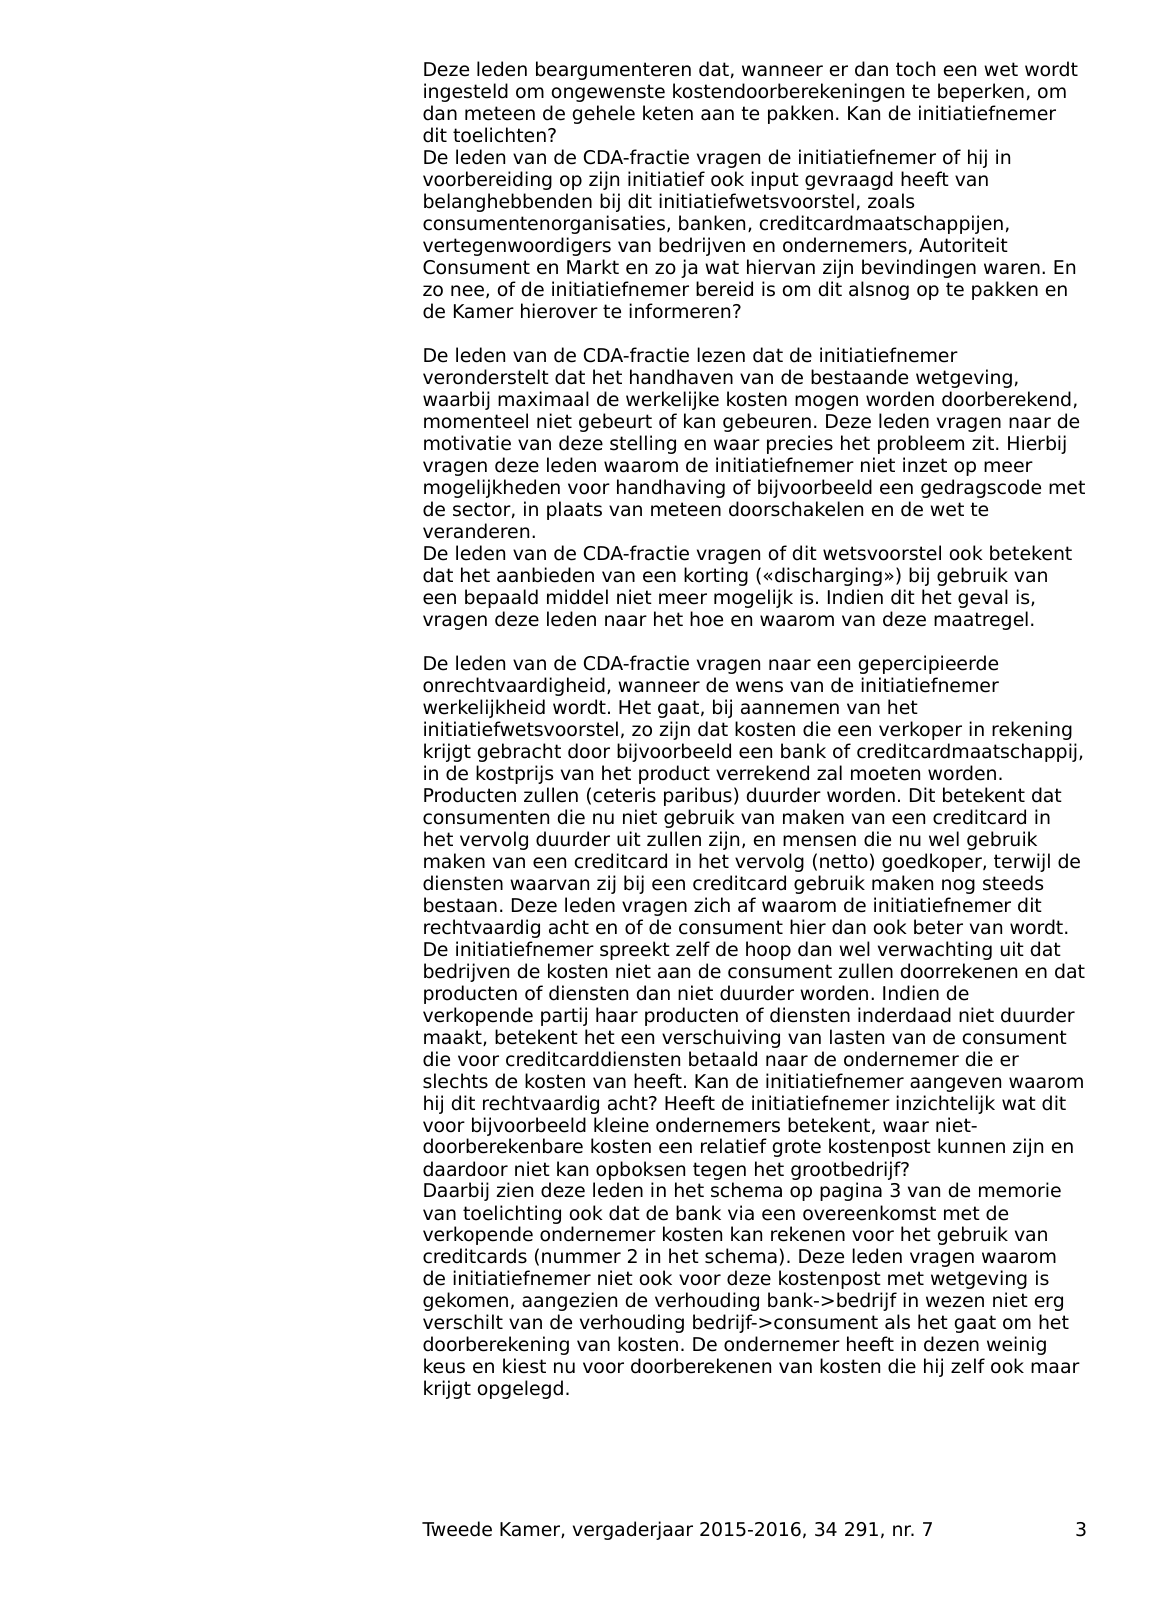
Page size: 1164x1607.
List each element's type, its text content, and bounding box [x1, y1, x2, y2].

text De leden van de CDA-fractie vragen naar een gepercipieerde onrechtvaardigheid, wanneer de wens van de initiatiefnemer werkelijkheid wordt. Het gaat, bij aannemen van het initiatiefwetsvoorstel, zo zijn dat kosten die een verkoper in rekening krijgt gebracht door bijvoorbeeld een bank of creditcardmaatschappij, in de kostprijs van het product verrekend zal moeten worden. Producten zullen (ceteris paribus) duurder worden. Dit betekent dat consumenten die nu niet gebruik van maken van een creditcard in het vervolg duurder uit zullen zijn, en mensen die nu wel gebruik maken van een creditcard in het vervolg (netto) goedkoper, terwijl de diensten waarvan zij bij een creditcard gebruik maken nog steeds bestaan. Deze leden vragen zich af waarom de initiatiefnemer dit rechtvaardig acht en of de consument hier dan ook beter van wordt. De initiatiefnemer spreekt zelf de hoop dan wel verwachting uit dat bedrijven de kosten niet aan de consument zullen doorrekenen en dat producten of diensten dan niet duurder worden. Indien de verkopende partij haar producten of diensten inderdaad niet duurder maakt, betekent het een verschuiving van lasten van de consument die voor creditcarddiensten betaald naar de ondernemer die er slechts de kosten van heeft. Kan de initiatiefnemer aangeven waarom hij dit rechtvaardig acht? Heeft de initiatiefnemer inzichtelijk wat dit voor bijvoorbeeld kleine ondernemers betekent, waar niet-doorberekenbare kosten een relatief grote kostenpost kunnen zijn en daardoor niet kan opboksen tegen het grootbedrijf? [422, 653, 1087, 1180]
text De leden van de CDA-fractie vragen of dit wetsvoorstel ook betekent dat het aanbieden van een korting («discharging») bij gebruik van een bepaald middel niet meer mogelijk is. Indien dit het geval is, vragen deze leden naar het hoe en waarom van deze maatregel. [422, 543, 1087, 631]
text Deze leden beargumenteren dat, wanneer er dan toch een wet wordt ingesteld om ongewenste kostendoorberekeningen te beperken, om dan meteen de gehele keten aan te pakken. Kan de initiatiefnemer dit toelichten? [422, 59, 1087, 147]
text De leden van de CDA-fractie lezen dat de initiatiefnemer veronderstelt dat het handhaven van de bestaande wetgeving, waarbij maximaal de werkelijke kosten mogen worden doorberekend, momenteel niet gebeurt of kan gebeuren. Deze leden vragen naar de motivatie van deze stelling en waar precies het probleem zit. Hierbij vragen deze leden waarom de initiatiefnemer niet inzet op meer mogelijkheden voor handhaving of bijvoorbeeld een gedragscode met de sector, in plaats van meteen doorschakelen en de wet te veranderen. [422, 345, 1087, 543]
text De leden van de CDA-fractie vragen de initiatiefnemer of hij in voorbereiding op zijn initiatief ook input gevraagd heeft van belanghebbenden bij dit initiatiefwetsvoorstel, zoals consumentenorganisaties, banken, creditcardmaatschappijen, vertegenwoordigers van bedrijven en ondernemers, Autoriteit Consument en Markt en zo ja wat hiervan zijn bevindingen waren. En zo nee, of de initiatiefnemer bereid is om dit alsnog op te pakken en de Kamer hierover te informeren? [422, 147, 1087, 323]
text Daarbij zien deze leden in het schema op pagina 3 van de memorie van toelichting ook dat de bank via een overeenkomst met de verkopende ondernemer kosten kan rekenen voor het gebruik van creditcards (nummer 2 in het schema). Deze leden vragen waarom de initiatiefnemer niet ook voor deze kostenpost met wetgeving is gekomen, aangezien de verhouding bank->bedrijf in wezen niet erg verschilt van de verhouding bedrijf->consument als het gaat om het doorberekening van kosten. De ondernemer heeft in dezen weinig keus en kiest nu voor doorberekenen van kosten die hij zelf ook maar krijgt opgelegd. [422, 1180, 1087, 1400]
